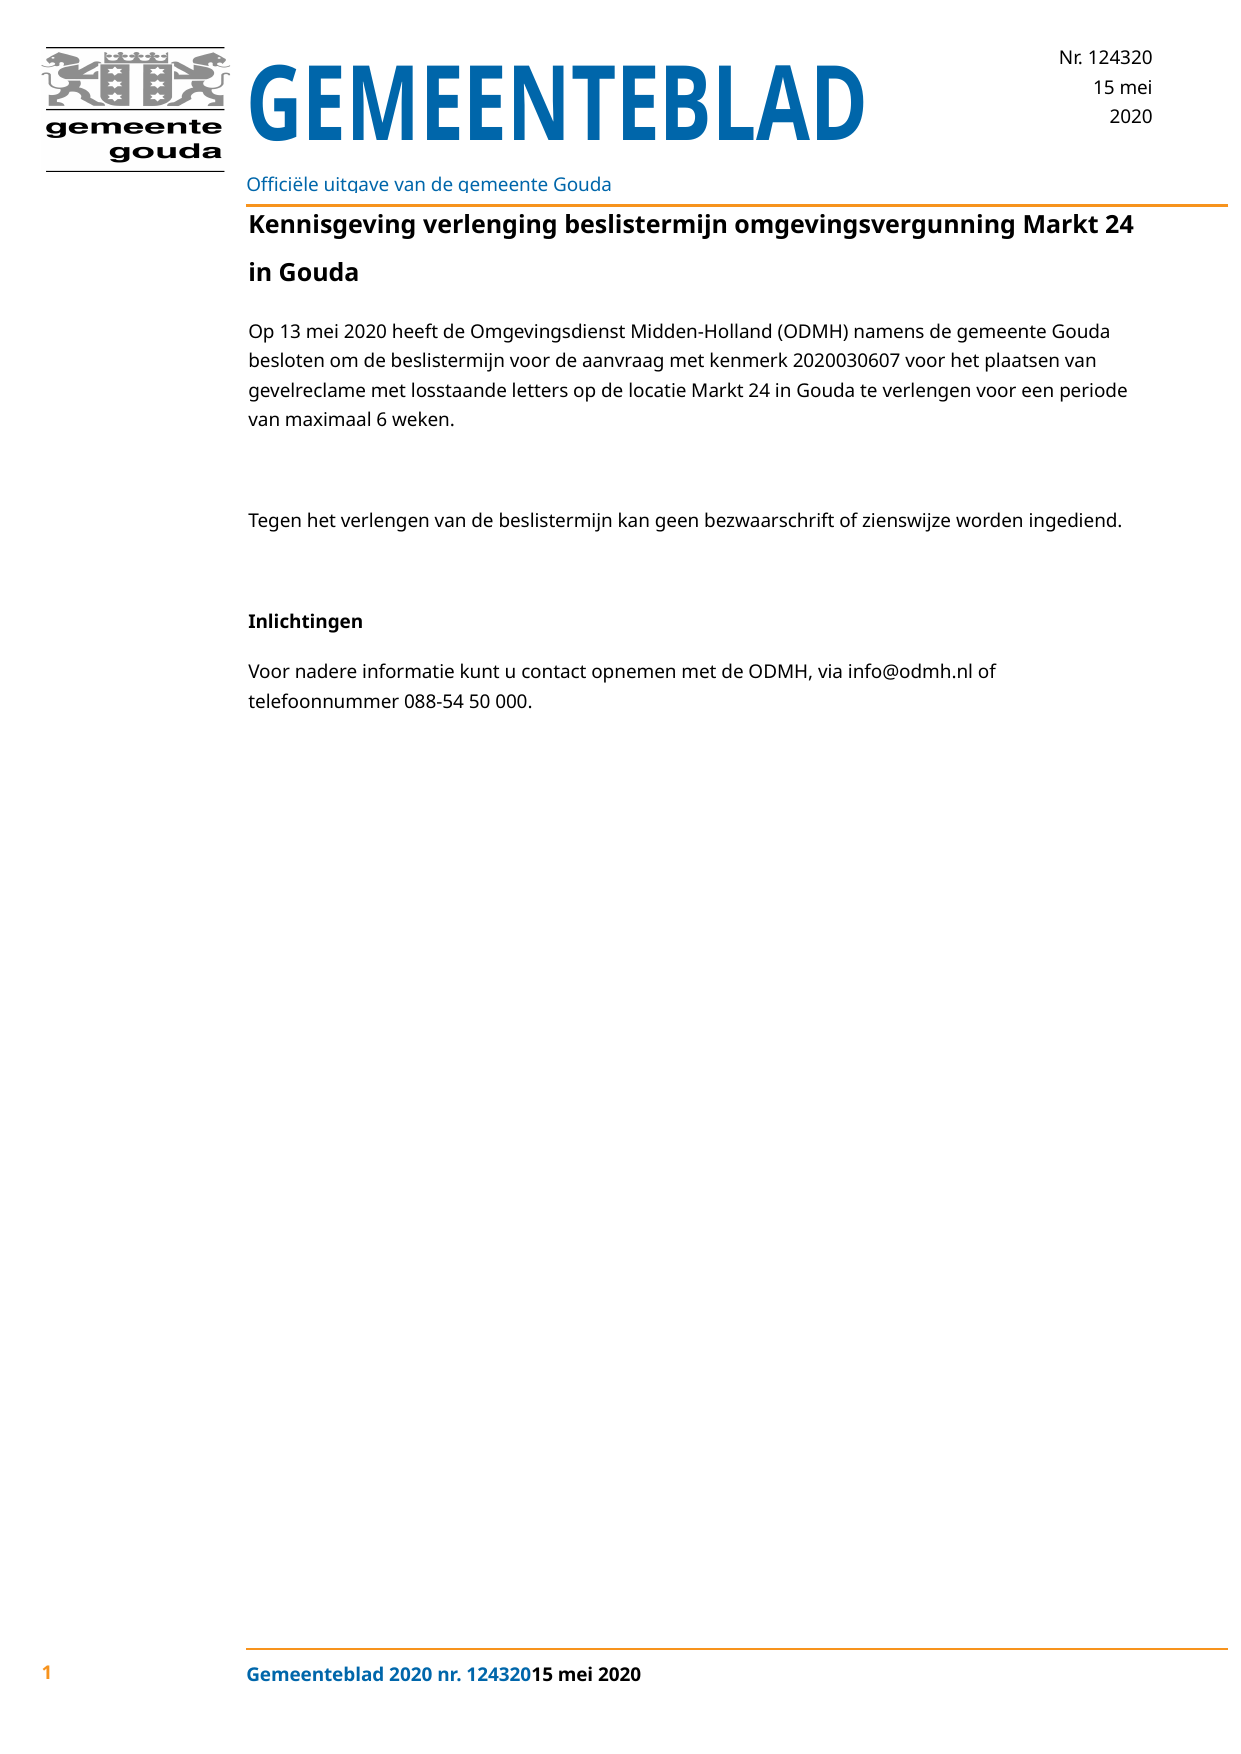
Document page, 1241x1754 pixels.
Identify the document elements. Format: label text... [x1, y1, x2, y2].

text Inlichtingen [248, 608, 1152, 634]
picture [41, 47, 231, 172]
text Voor nadere informatie kunt u contact opnemen met de ODMH, via info@odmh.nl of telefoonnummer 088-54 50 000. [248, 659, 1152, 714]
text Kennisgeving verlenging beslistermijn omgevingsvergunning Markt 24 in Gouda [248, 207, 1152, 288]
text Op 13 mei 2020 heeft de Omgevingsdienst Midden-Holland (ODMH) namens de gemeente Gouda besloten om de beslistermijn voor de aanvraag met kenmerk 2020030607 voor het plaatsen van gevelreclame met losstaande letters op de locatie Markt 24 in Gouda te verlengen voor een periode van maximaal 6 weken. [248, 318, 1152, 432]
text Tegen het verlengen van de beslistermijn kan geen bezwaarschrift of zienswijze worden ingediend. [248, 507, 1152, 533]
